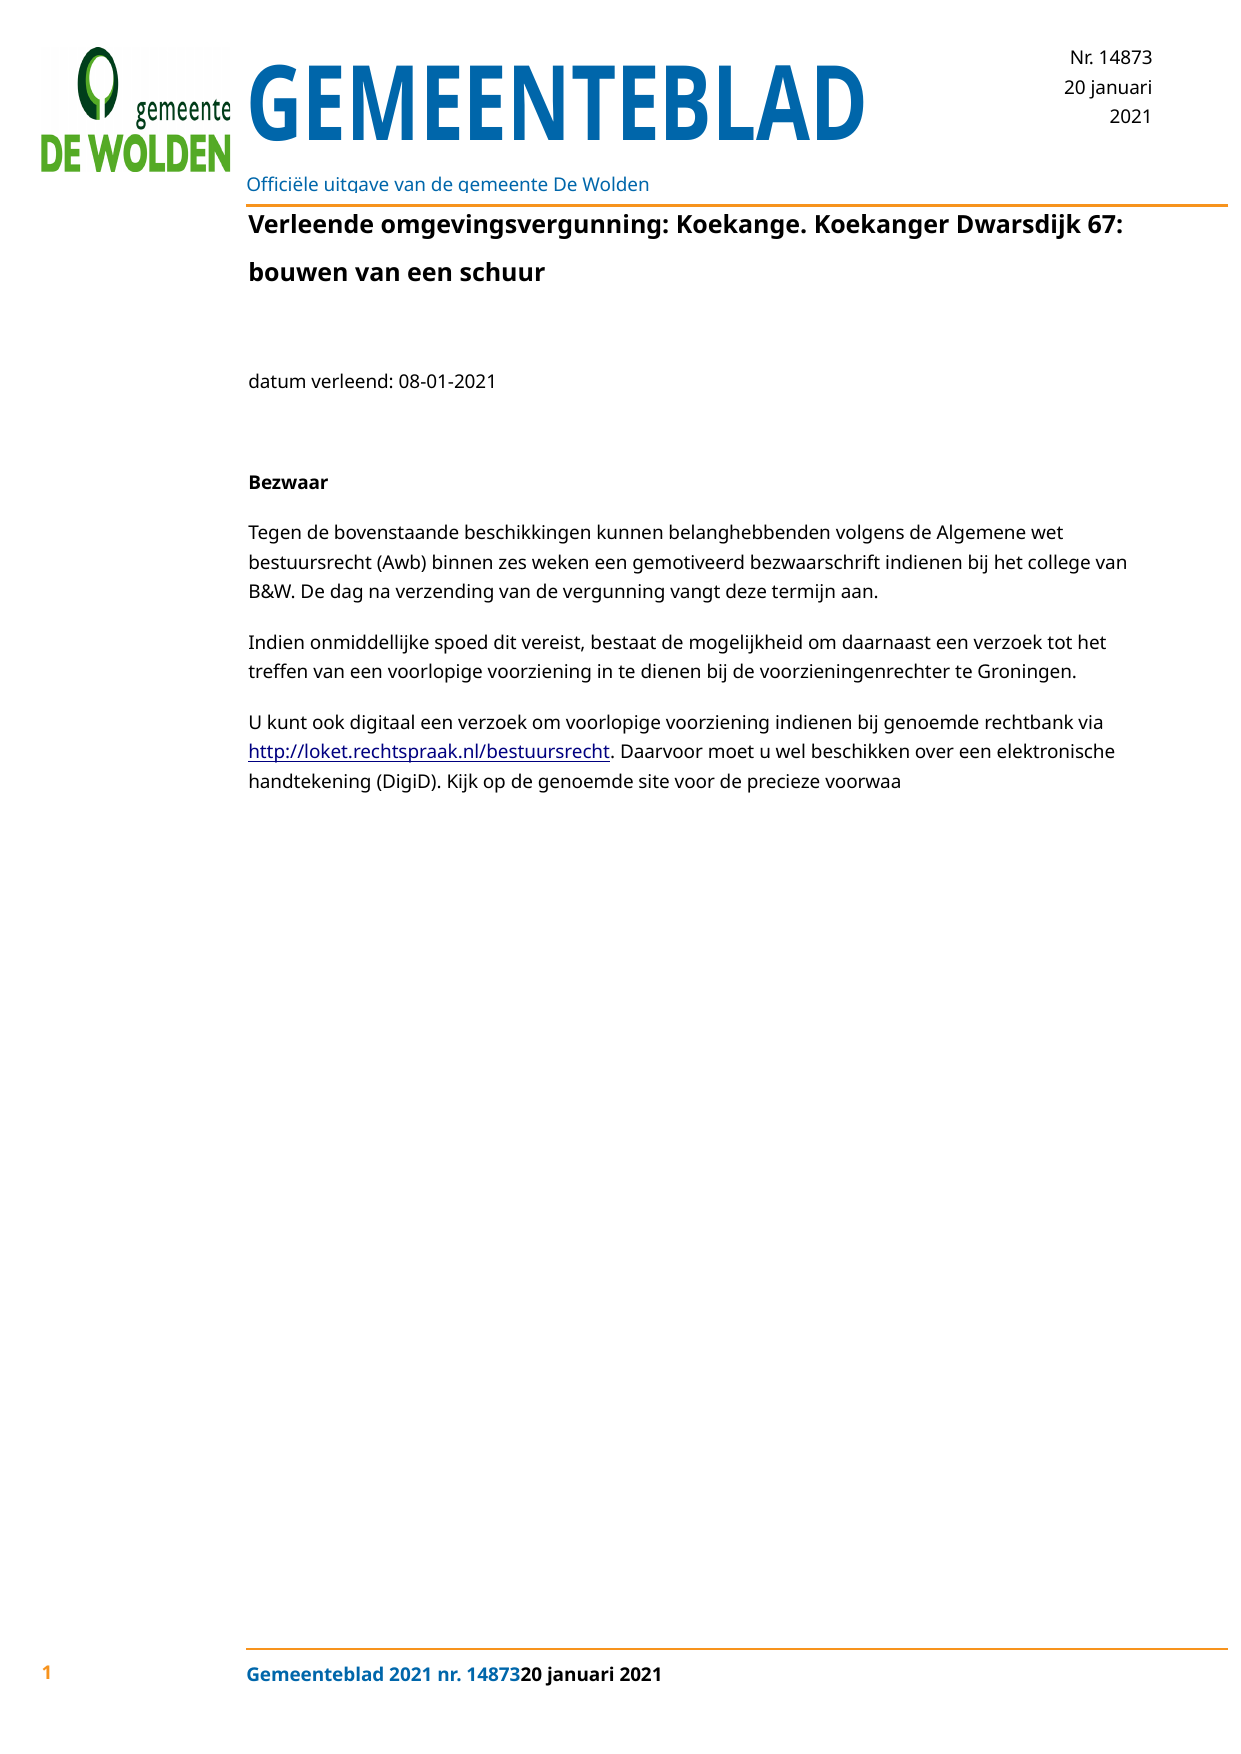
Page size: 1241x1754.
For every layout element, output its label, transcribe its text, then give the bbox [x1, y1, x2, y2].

text datum verleend: 08-01-2021 [248, 368, 1152, 394]
text Tegen de bovenstaande beschikkingen kunnen belanghebbenden volgens de Algemene wet bestuursrecht (Awb) binnen zes weken een gemotiveerd bezwaarschrift indienen bij het college van B&W. De dag na verzending van de vergunning vangt deze termijn aan. [248, 519, 1152, 604]
picture [41, 47, 231, 172]
text Verleende omgevingsvergunning: Koekange. Koekanger Dwarsdijk 67: bouwen van een schuur [248, 207, 1152, 288]
text Indien onmiddellijke spoed dit vereist, bestaat de mogelijkheid om daarnaast een verzoek tot het treffen van een voorlopige voorziening in te dienen bij de voorzieningenrechter te Groningen. [248, 629, 1152, 684]
text Bezwaar [248, 469, 1152, 495]
text U kunt ook digitaal een verzoek om voorlopige voorziening indienen bij genoemde rechtbank via http://loket.rechtspraak.nl/bestuursrecht. Daarvoor moet u wel beschikken over een elektronische handtekening (DigiD). Kijk op de genoemde site voor de precieze voorwaa [248, 709, 1152, 794]
